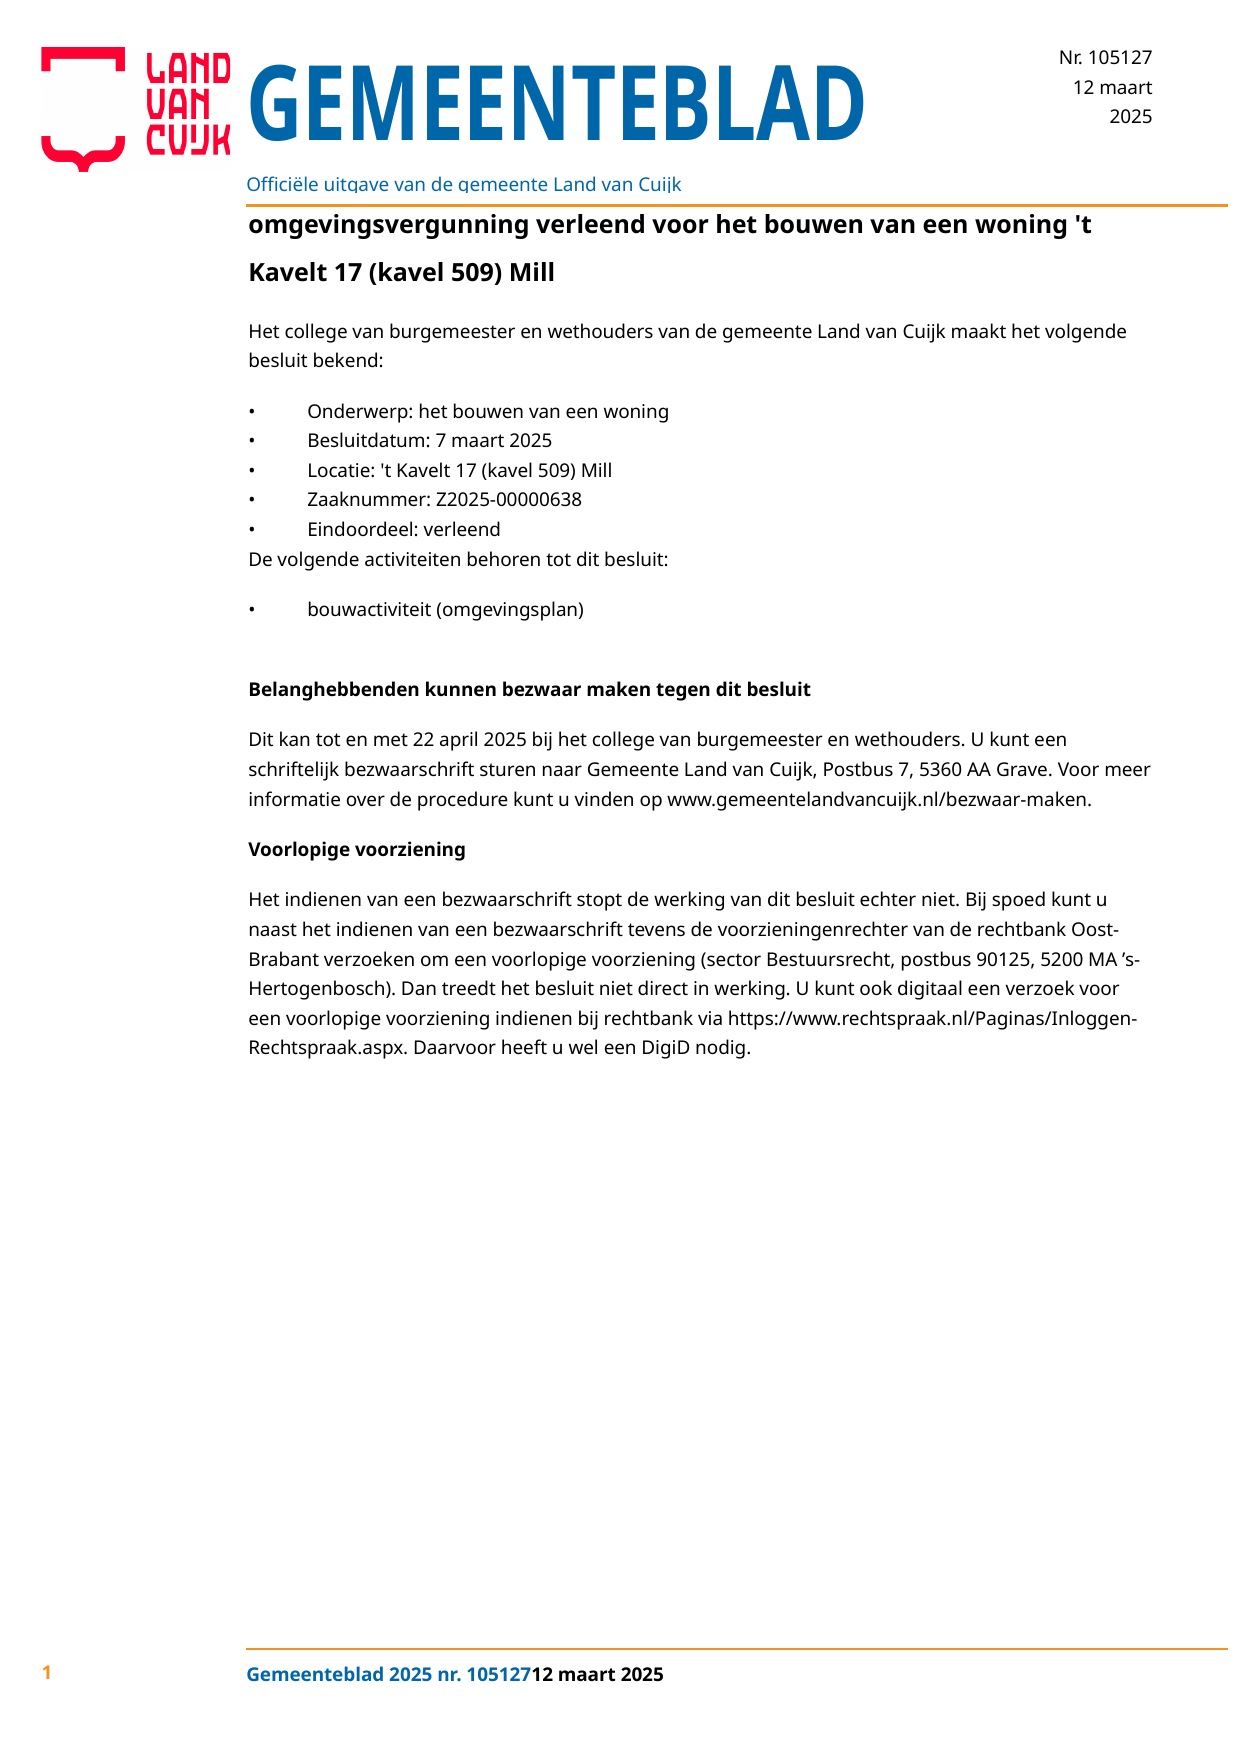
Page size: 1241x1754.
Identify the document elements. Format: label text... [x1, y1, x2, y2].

list Besluitdatum: 7 maart 2025 [248, 427, 1152, 453]
text Voorlopige voorziening [248, 836, 1152, 862]
list Eindoordeel: verleend [248, 516, 1152, 542]
list Locatie: 't Kavelt 17 (kavel 509) Mill [248, 457, 1152, 483]
text Belanghebbenden kunnen bezwaar maken tegen dit besluit [248, 676, 1152, 702]
list bouwactiviteit (omgevingsplan) [248, 596, 1152, 622]
text Het indienen van een bezwaarschrift stopt de werking van dit besluit echter niet. Bij spoed kunt u naast het indienen van een bezwaarschrift tevens de voorzieningenrechter van de rechtbank Oost-Brabant verzoeken om een voorlopige voorziening (sector Bestuursrecht, postbus 90125, 5200 MA ’s-Hertogenbosch). Dan treedt het besluit niet direct in werking. U kunt ook digitaal een verzoek voor een voorlopige voorziening indienen bij rechtbank via https://www.rechtspraak.nl/Paginas/Inloggen-Rechtspraak.aspx. Daarvoor heeft u wel een DigiD nodig. [248, 887, 1152, 1060]
text De volgende activiteiten behoren tot dit besluit: [248, 546, 1152, 572]
text Het college van burgemeester en wethouders van de gemeente Land van Cuijk maakt het volgende besluit bekend: [248, 318, 1152, 373]
picture [41, 47, 231, 172]
text Dit kan tot en met 22 april 2025 bij het college van burgemeester en wethouders. U kunt een schriftelijk bezwaarschrift sturen naar Gemeente Land van Cuijk, Postbus 7, 5360 AA Grave. Voor meer informatie over de procedure kunt u vinden op www.gemeentelandvancuijk.nl/bezwaar-maken. [248, 727, 1152, 812]
list Zaaknummer: Z2025-00000638 [248, 487, 1152, 512]
list Onderwerp: het bouwen van een woning [248, 398, 1152, 424]
text omgevingsvergunning verleend voor het bouwen van een woning 't Kavelt 17 (kavel 509) Mill [248, 207, 1152, 288]
